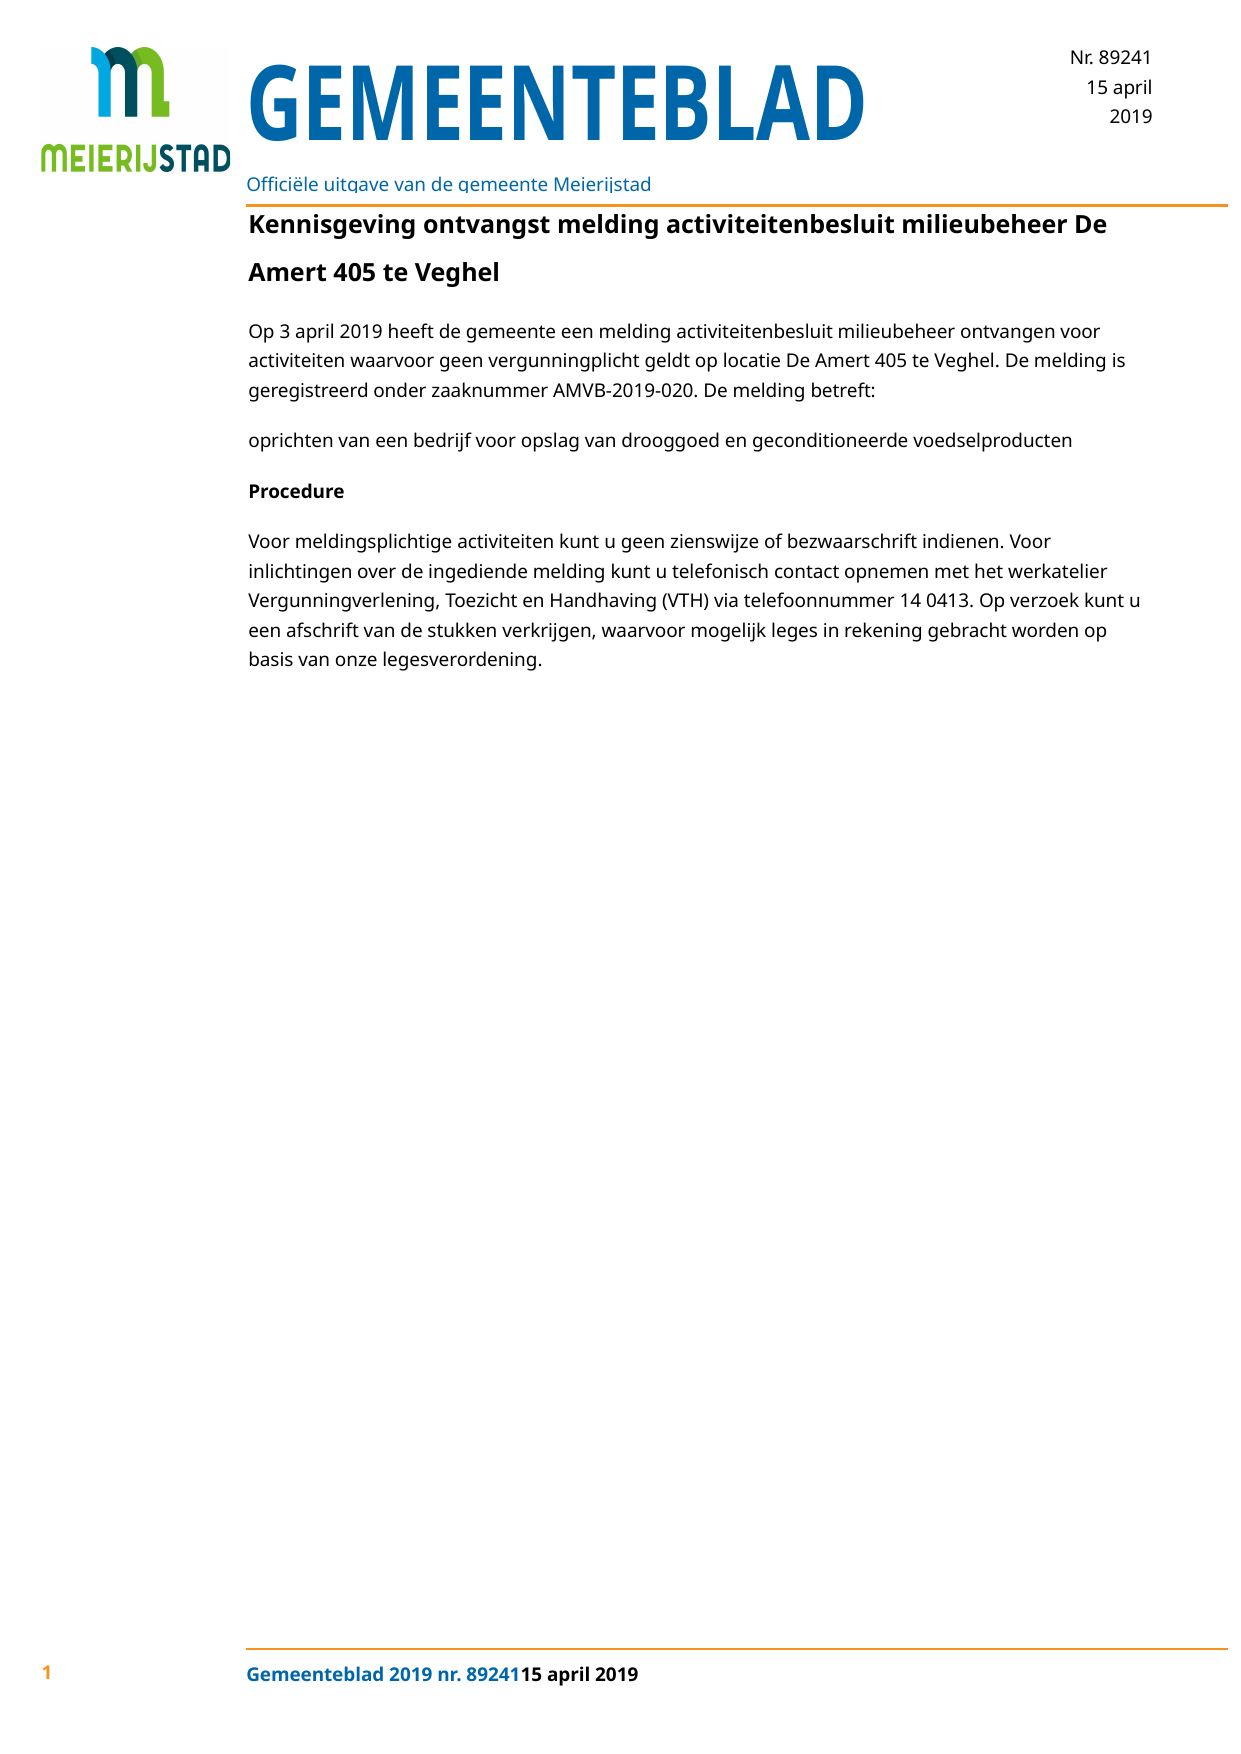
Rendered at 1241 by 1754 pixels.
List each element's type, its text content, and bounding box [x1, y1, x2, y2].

text oprichten van een bedrijf voor opslag van drooggoed en geconditioneerde voedselproducten [248, 427, 1152, 453]
text Voor meldingsplichtige activiteiten kunt u geen zienswijze of bezwaarschrift indienen. Voor inlichtingen over de ingediende melding kunt u telefonisch contact opnemen met het werkatelier Vergunningverlening, Toezicht en Handhaving (VTH) via telefoonnummer 14 0413. Op verzoek kunt u een afschrift van de stukken verkrijgen, waarvoor mogelijk leges in rekening gebracht worden op basis van onze legesverordening. [248, 528, 1152, 672]
text Op 3 april 2019 heeft de gemeente een melding activiteitenbesluit milieubeheer ontvangen voor activiteiten waarvoor geen vergunningplicht geldt op locatie De Amert 405 te Veghel. De melding is geregistreerd onder zaaknummer AMVB-2019-020. De melding betreft: [248, 318, 1152, 403]
picture [41, 47, 231, 172]
text Kennisgeving ontvangst melding activiteitenbesluit milieubeheer De Amert 405 te Veghel [248, 207, 1152, 288]
text Procedure [248, 478, 1152, 504]
